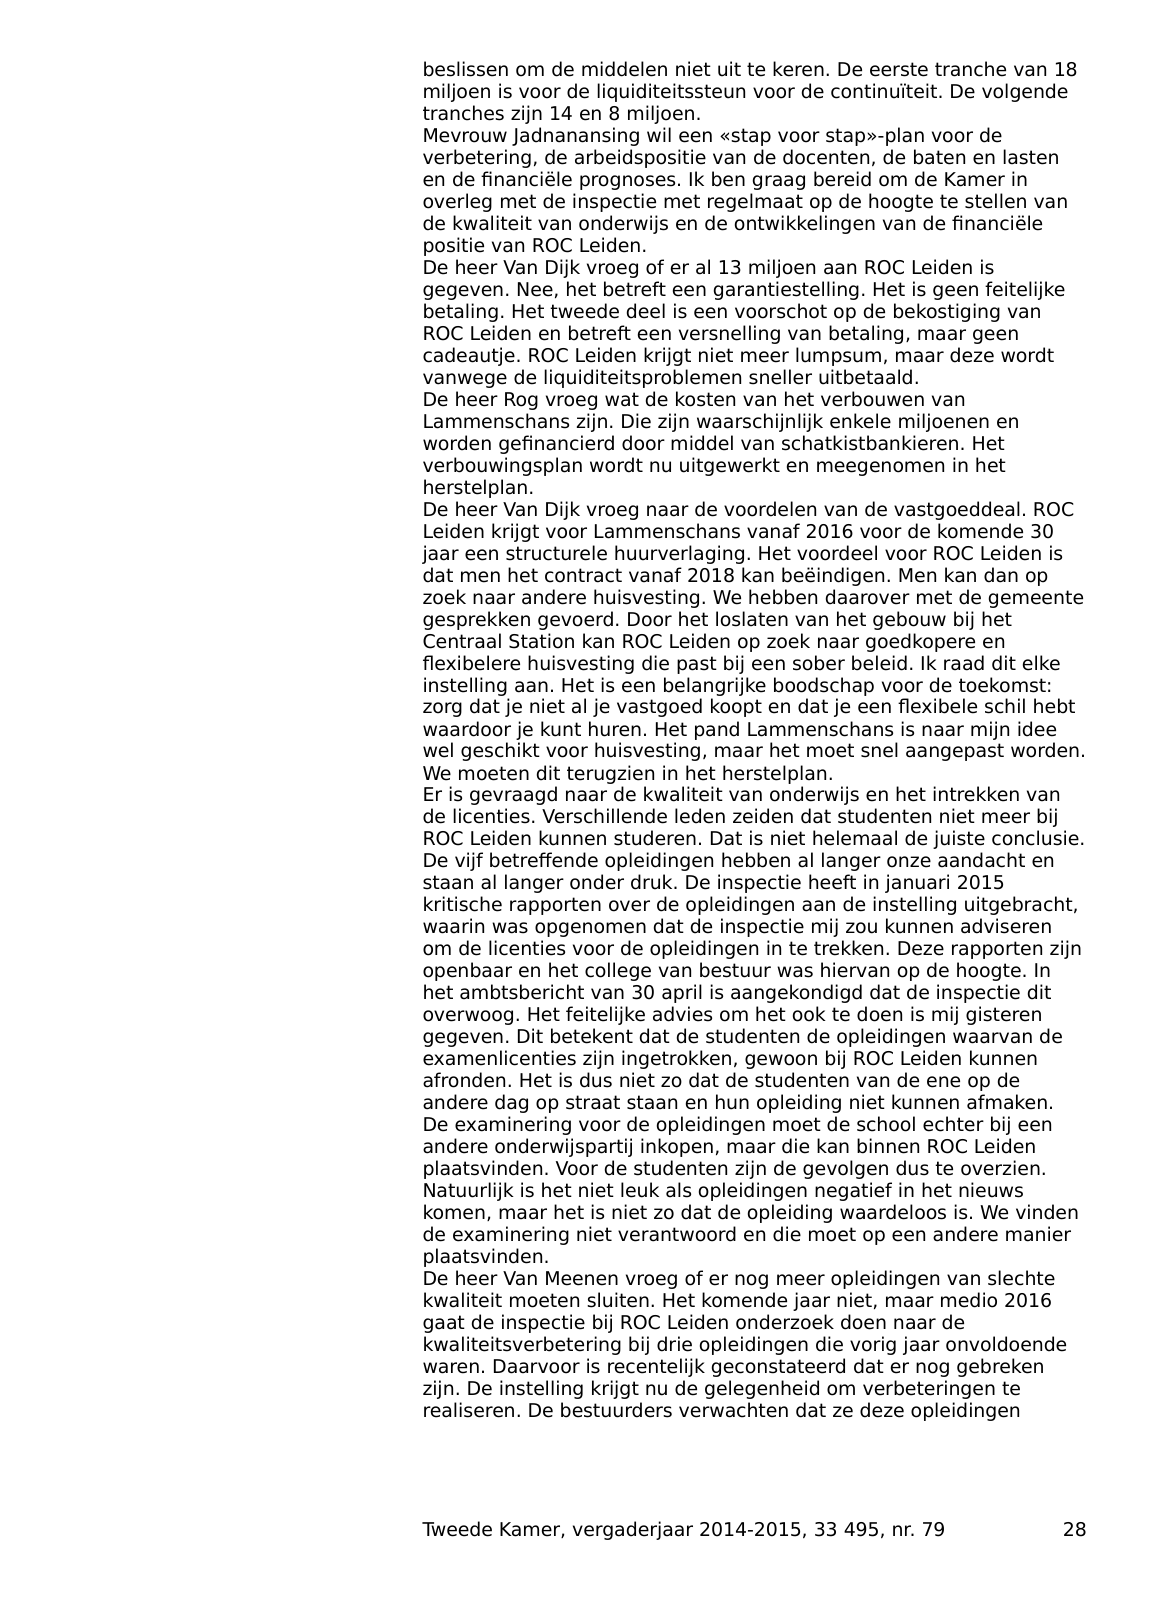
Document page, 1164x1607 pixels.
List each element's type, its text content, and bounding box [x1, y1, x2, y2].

text De heer Van Dijk vroeg naar de voordelen van de vastgoeddeal. ROC Leiden krijgt voor Lammenschans vanaf 2016 voor de komende 30 jaar een structurele huurverlaging. Het voordeel voor ROC Leiden is dat men het contract vanaf 2018 kan beëindigen. Men kan dan op zoek naar andere huisvesting. We hebben daarover met de gemeente gesprekken gevoerd. Door het loslaten van het gebouw bij het Centraal Station kan ROC Leiden op zoek naar goedkopere en flexibelere huisvesting die past bij een sober beleid. Ik raad dit elke instelling aan. Het is een belangrijke boodschap voor de toekomst: zorg dat je niet al je vastgoed koopt en dat je een flexibele schil hebt waardoor je kunt huren. Het pand Lammenschans is naar mijn idee wel geschikt voor huisvesting, maar het moet snel aangepast worden. We moeten dit terugzien in het herstelplan. [422, 499, 1087, 784]
text De heer Rog vroeg wat de kosten van het verbouwen van Lammenschans zijn. Die zijn waarschijnlijk enkele miljoenen en worden gefinancierd door middel van schatkistbankieren. Het verbouwingsplan wordt nu uitgewerkt en meegenomen in het herstelplan. [422, 389, 1087, 499]
text beslissen om de middelen niet uit te keren. De eerste tranche van 18 miljoen is voor de liquiditeitssteun voor de continuïteit. De volgende tranches zijn 14 en 8 miljoen. [422, 59, 1087, 125]
text De heer Van Dijk vroeg of er al 13 miljoen aan ROC Leiden is gegeven. Nee, het betreft een garantiestelling. Het is geen feitelijke betaling. Het tweede deel is een voorschot op de bekostiging van ROC Leiden en betreft een versnelling van betaling, maar geen cadeautje. ROC Leiden krijgt niet meer lumpsum, maar deze wordt vanwege de liquiditeitsproblemen sneller uitbetaald. [422, 257, 1087, 389]
text Er is gevraagd naar de kwaliteit van onderwijs en het intrekken van de licenties. Verschillende leden zeiden dat studenten niet meer bij ROC Leiden kunnen studeren. Dat is niet helemaal de juiste conclusie. De vijf betreffende opleidingen hebben al langer onze aandacht en staan al langer onder druk. De inspectie heeft in januari 2015 kritische rapporten over de opleidingen aan de instelling uitgebracht, waarin was opgenomen dat de inspectie mij zou kunnen adviseren om de licenties voor de opleidingen in te trekken. Deze rapporten zijn openbaar en het college van bestuur was hiervan op de hoogte. In het ambtsbericht van 30 april is aangekondigd dat de inspectie dit overwoog. Het feitelijke advies om het ook te doen is mij gisteren gegeven. Dit betekent dat de studenten de opleidingen waarvan de examenlicenties zijn ingetrokken, gewoon bij ROC Leiden kunnen afronden. Het is dus niet zo dat de studenten van de ene op de andere dag op straat staan en hun opleiding niet kunnen afmaken. De examinering voor de opleidingen moet de school echter bij een andere onderwijspartij inkopen, maar die kan binnen ROC Leiden plaatsvinden. Voor de studenten zijn de gevolgen dus te overzien. Natuurlijk is het niet leuk als opleidingen negatief in het nieuws komen, maar het is niet zo dat de opleiding waardeloos is. We vinden de examinering niet verantwoord en die moet op een andere manier plaatsvinden. [422, 784, 1087, 1268]
text Mevrouw Jadnanansing wil een «stap voor stap»-plan voor de verbetering, de arbeidspositie van de docenten, de baten en lasten en de financiële prognoses. Ik ben graag bereid om de Kamer in overleg met de inspectie met regelmaat op de hoogte te stellen van de kwaliteit van onderwijs en de ontwikkelingen van de financiële positie van ROC Leiden. [422, 125, 1087, 257]
text De heer Van Meenen vroeg of er nog meer opleidingen van slechte kwaliteit moeten sluiten. Het komende jaar niet, maar medio 2016 gaat de inspectie bij ROC Leiden onderzoek doen naar de kwaliteitsverbetering bij drie opleidingen die vorig jaar onvoldoende waren. Daarvoor is recentelijk geconstateerd dat er nog gebreken zijn. De instelling krijgt nu de gelegenheid om verbeteringen te realiseren. De bestuurders verwachten dat ze deze opleidingen [422, 1268, 1087, 1422]
